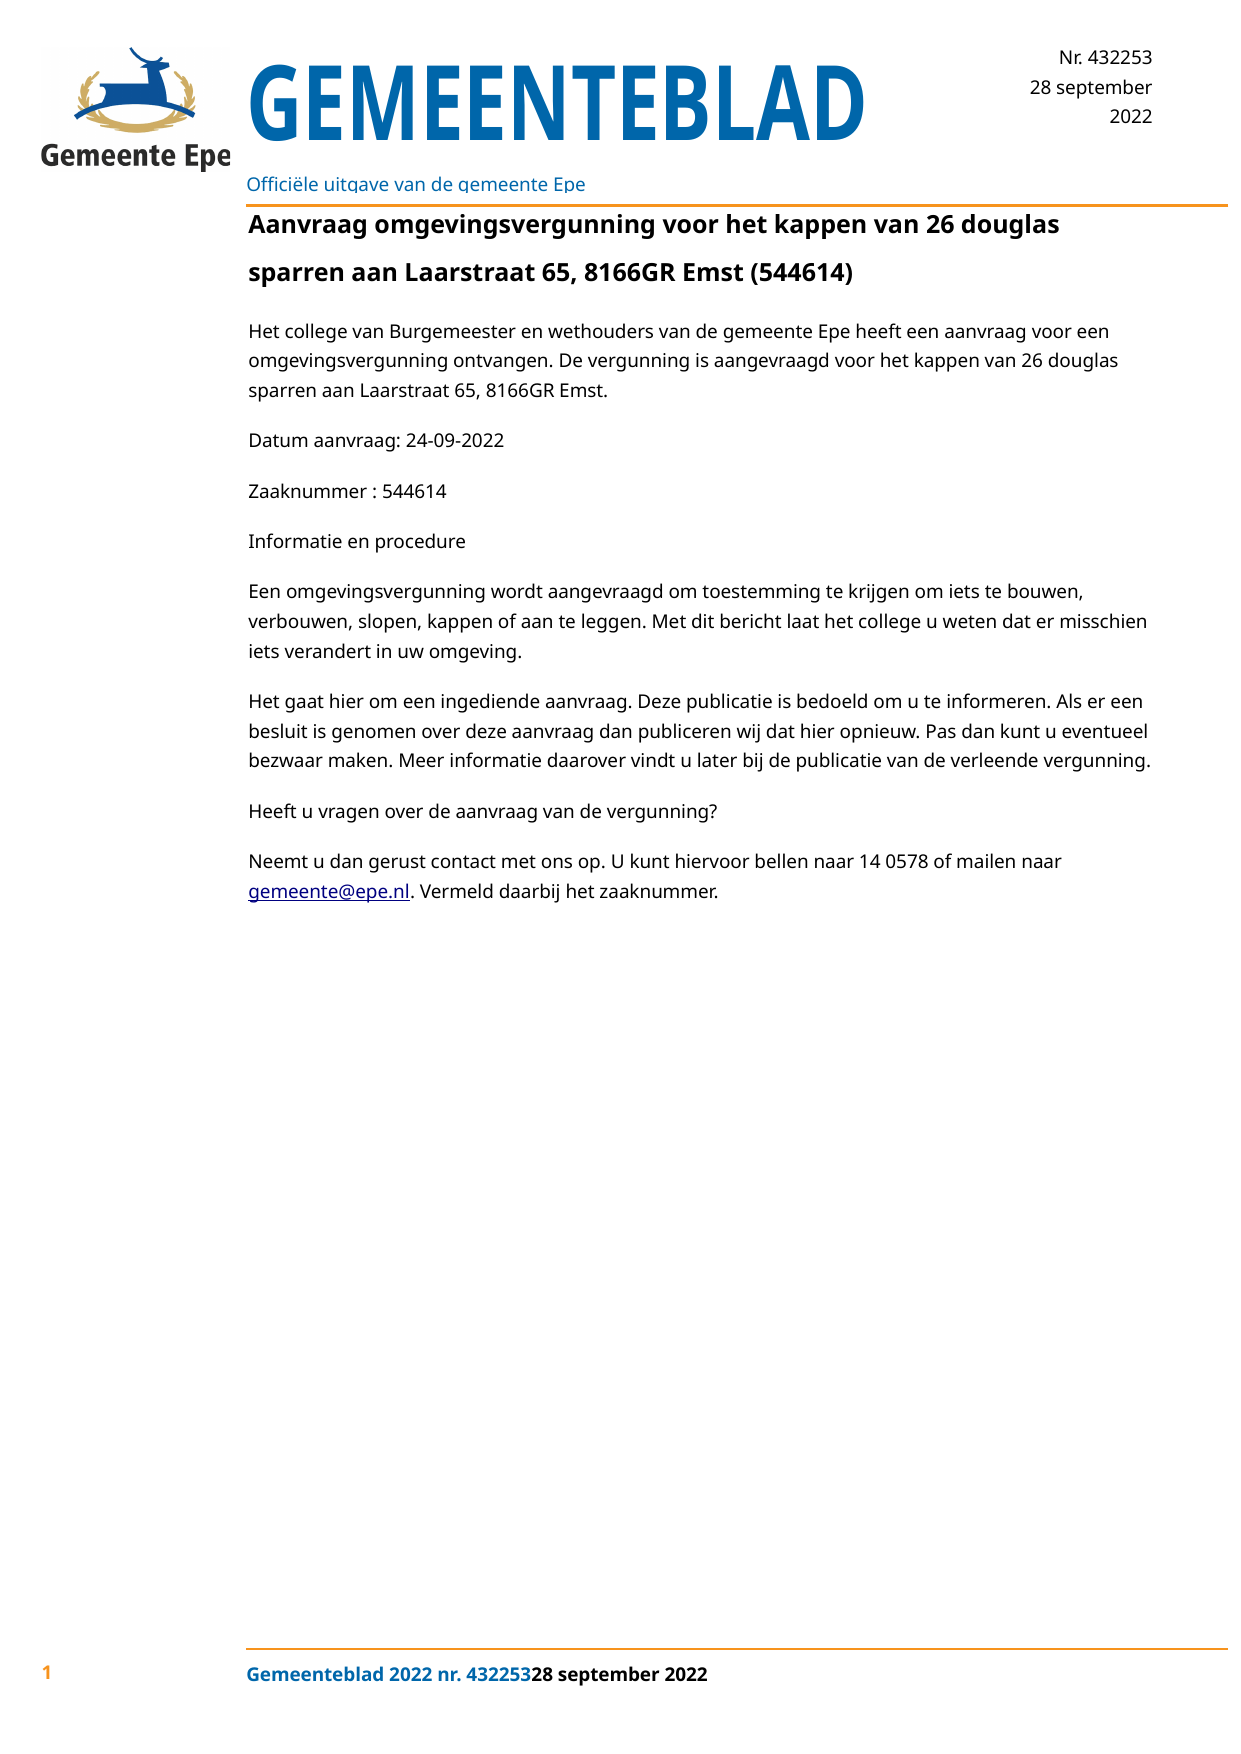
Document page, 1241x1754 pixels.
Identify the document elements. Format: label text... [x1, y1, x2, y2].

text Aanvraag omgevingsvergunning voor het kappen van 26 douglas sparren aan Laarstraat 65, 8166GR Emst (544614) [248, 207, 1152, 288]
text Heeft u vragen over de aanvraag van de vergunning? [248, 798, 1152, 824]
text Neemt u dan gerust contact met ons op. U kunt hiervoor bellen naar 14 0578 of mailen naar gemeente@epe.nl. Vermeld daarbij het zaaknummer. [248, 848, 1152, 904]
text Een omgevingsvergunning wordt aangevraagd om toestemming te krijgen om iets te bouwen, verbouwen, slopen, kappen of aan te leggen. Met dit bericht laat het college u weten dat er misschien iets verandert in uw omgeving. [248, 579, 1152, 664]
text Zaaknummer : 544614 [248, 478, 1152, 504]
text Het college van Burgemeester en wethouders van de gemeente Epe heeft een aanvraag voor een omgevingsvergunning ontvangen. De vergunning is aangevraagd voor het kappen van 26 douglas sparren aan Laarstraat 65, 8166GR Emst. [248, 318, 1152, 403]
text Datum aanvraag: 24-09-2022 [248, 427, 1152, 453]
picture [41, 47, 231, 172]
text Het gaat hier om een ingediende aanvraag. Deze publicatie is bedoeld om u te informeren. Als er een besluit is genomen over deze aanvraag dan publiceren wij dat hier opnieuw. Pas dan kunt u eventueel bezwaar maken. Meer informatie daarover vindt u later bij de publicatie van de verleende vergunning. [248, 688, 1152, 773]
text Informatie en procedure [248, 528, 1152, 554]
